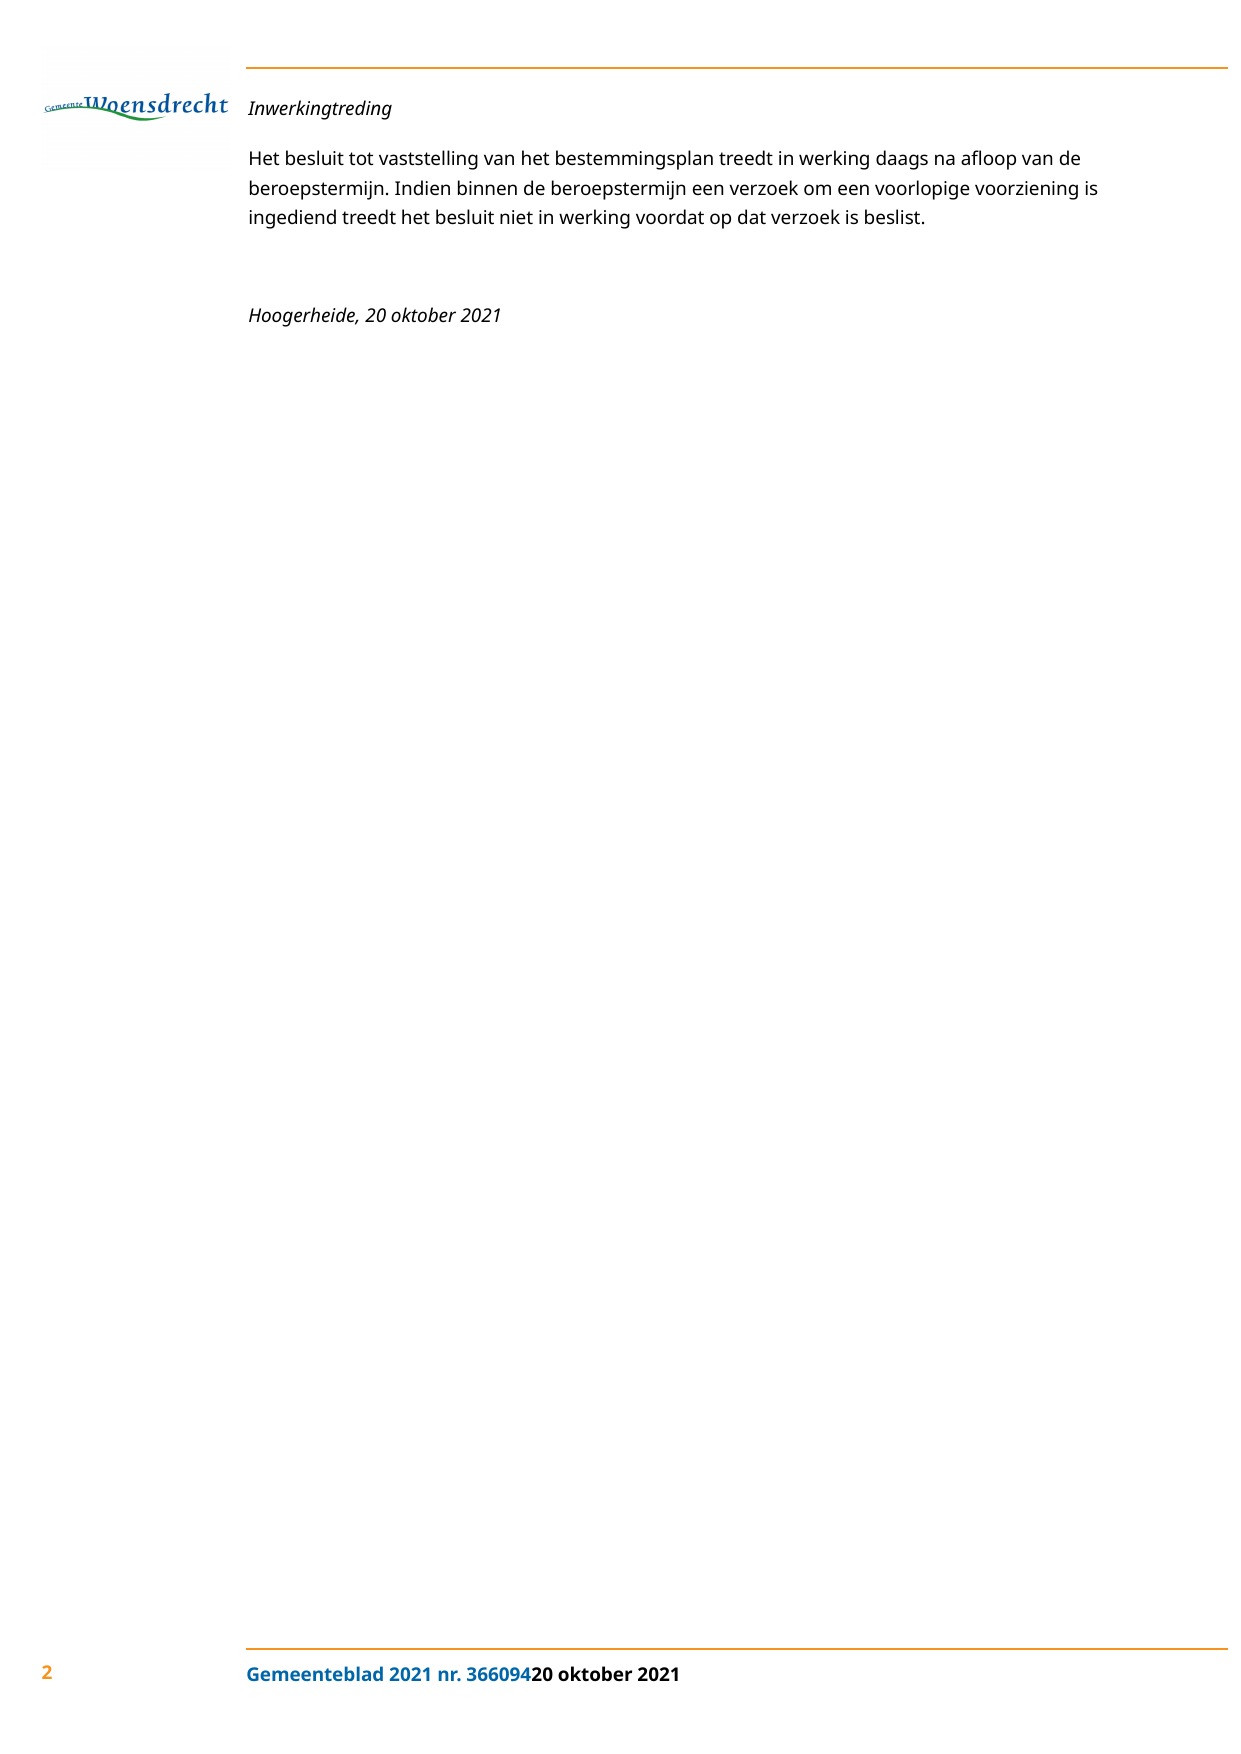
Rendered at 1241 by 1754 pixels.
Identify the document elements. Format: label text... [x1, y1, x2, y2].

text Het besluit tot vaststelling van het bestemmingsplan treedt in werking daags na afloop van de beroepstermijn. Indien binnen de beroepstermijn een verzoek om een voorlopige voorziening is ingediend treedt het besluit niet in werking voordat op dat verzoek is beslist. [248, 145, 1152, 230]
text Hoogerheide, 20 oktober 2021 [248, 303, 1152, 328]
picture [41, 47, 231, 172]
text Inwerkingtreding [248, 95, 1152, 121]
